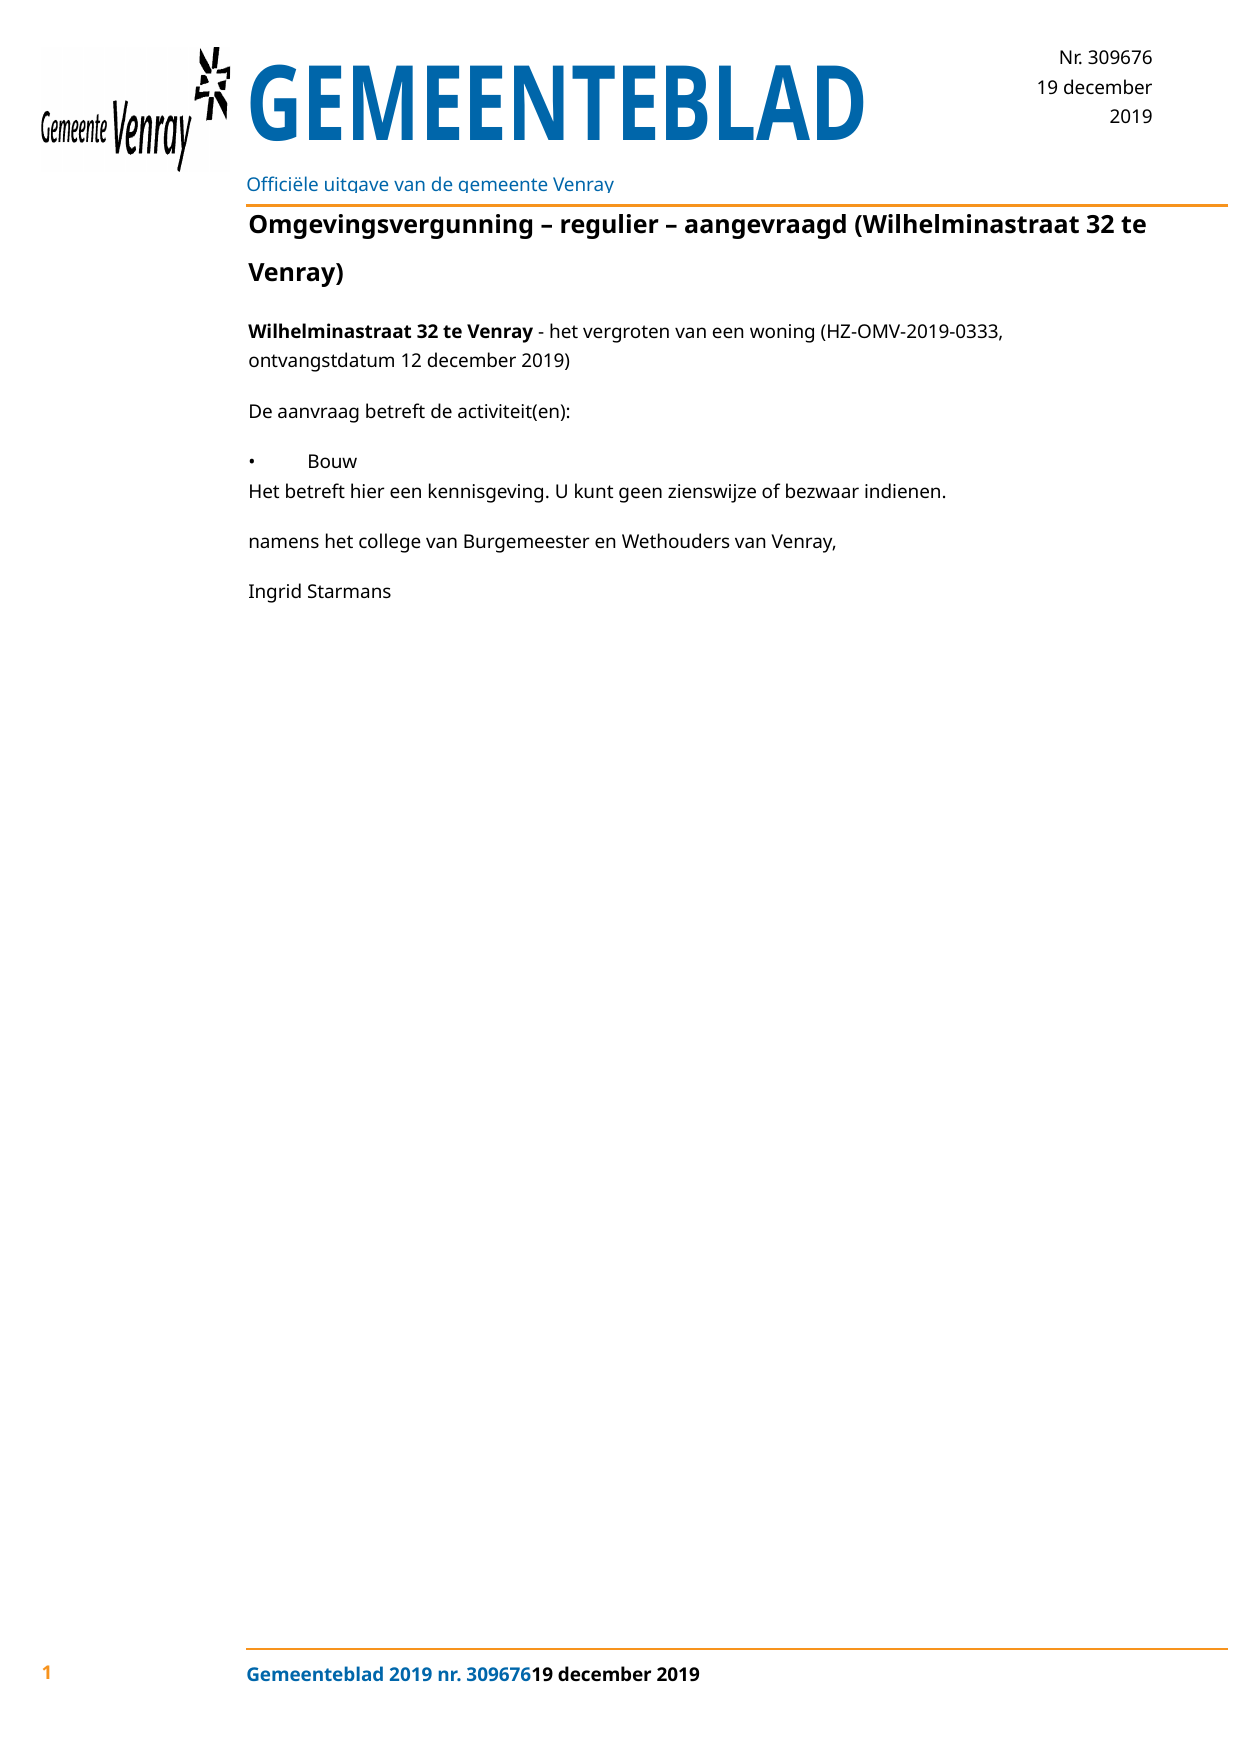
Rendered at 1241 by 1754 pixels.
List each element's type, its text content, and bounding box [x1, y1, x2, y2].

text Omgevingsvergunning – regulier – aangevraagd (Wilhelminastraat 32 te Venray) [248, 207, 1152, 288]
list Bouw [248, 448, 1152, 474]
text namens het college van Burgemeester en Wethouders van Venray, [248, 528, 1152, 554]
text Ingrid Starmans [248, 579, 1152, 604]
text Het betreft hier een kennisgeving. U kunt geen zienswijze of bezwaar indienen. [248, 478, 1152, 504]
text Wilhelminastraat 32 te Venray - het vergroten van een woning (HZ-OMV-2019-0333, ontvangstdatum 12 december 2019) [248, 318, 1152, 373]
picture [41, 47, 231, 172]
text De aanvraag betreft de activiteit(en): [248, 398, 1152, 424]
